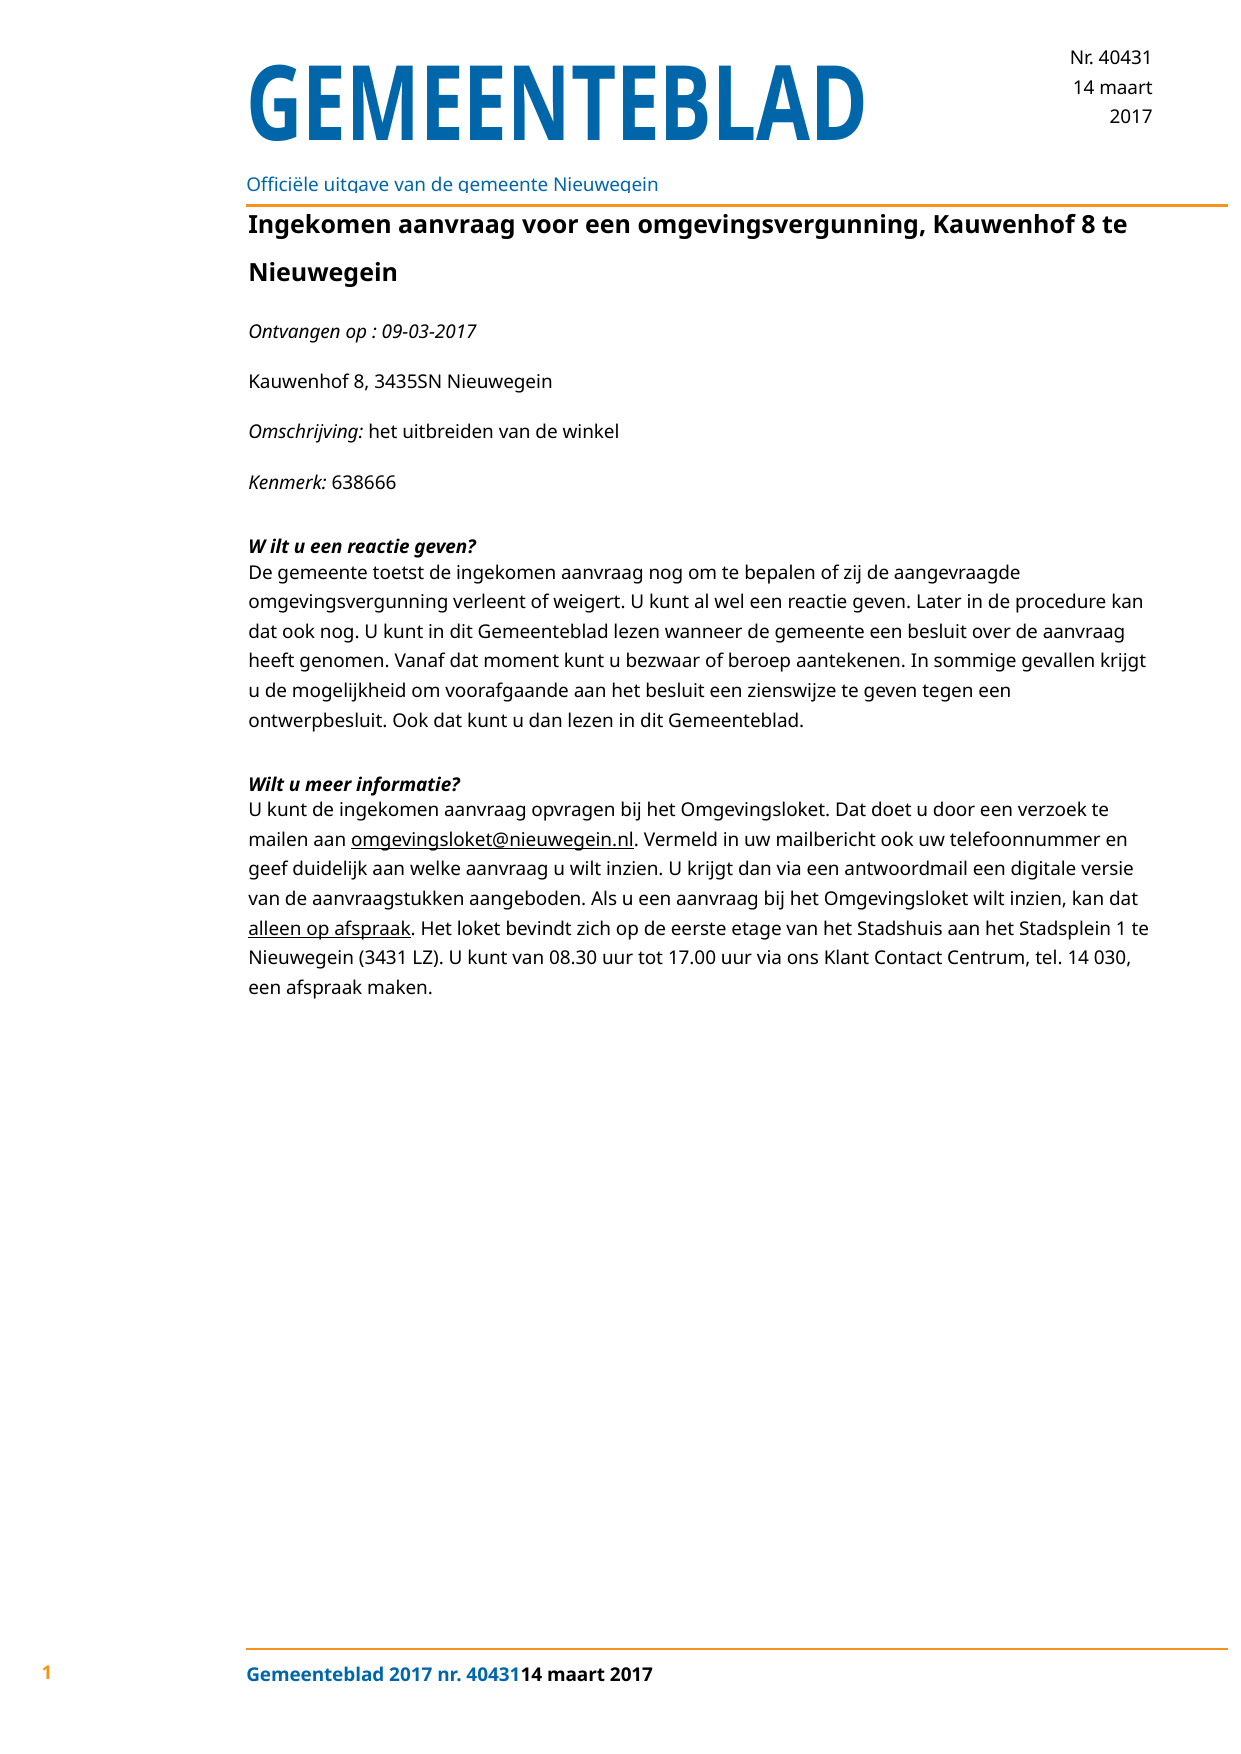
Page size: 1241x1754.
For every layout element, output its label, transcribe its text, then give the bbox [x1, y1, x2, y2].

text Kenmerk: 638666 [248, 469, 1152, 495]
text Ontvangen op : 09-03-2017 [248, 318, 1152, 344]
text Kauwenhof 8, 3435SN Nieuwegein [248, 368, 1152, 394]
text Omschrijving: het uitbreiden van de winkel [248, 419, 1152, 444]
text W ilt u een reactie geven? [248, 533, 1152, 559]
text De gemeente toetst de ingekomen aanvraag nog om te bepalen of zij de aangevraagde omgevingsvergunning verleent of weigert. U kunt al wel een reactie geven. Later in de procedure kan dat ook nog. U kunt in dit Gemeenteblad lezen wanneer de gemeente een besluit over de aanvraag heeft genomen. Vanaf dat moment kunt u bezwaar of beroep aantekenen. In sommige gevallen krijgt u de mogelijkheid om voorafgaande aan het besluit een zienswijze te geven tegen een ontwerpbesluit. Ook dat kunt u dan lezen in dit Gemeenteblad. [248, 559, 1152, 732]
text U kunt de ingekomen aanvraag opvragen bij het Omgevingsloket. Dat doet u door een verzoek te mailen aan omgevingsloket@nieuwegein.nl. Vermeld in uw mailbericht ook uw telefoonnummer en geef duidelijk aan welke aanvraag u wilt inzien. U krijgt dan via een antwoordmail een digitale versie van de aanvraagstukken aangeboden. Als u een aanvraag bij het Omgevingsloket wilt inzien, kan dat alleen op afspraak. Het loket bevindt zich op de eerste etage van het Stadshuis aan het Stadsplein 1 te Nieuwegein (3431 LZ). U kunt van 08.30 uur tot 17.00 uur via ons Klant Contact Centrum, tel. 14 030, een afspraak maken. [248, 796, 1152, 1000]
text Ingekomen aanvraag voor een omgevingsvergunning, Kauwenhof 8 te Nieuwegein [248, 207, 1152, 288]
text Wilt u meer informatie? [248, 771, 1152, 796]
picture [41, 47, 231, 172]
